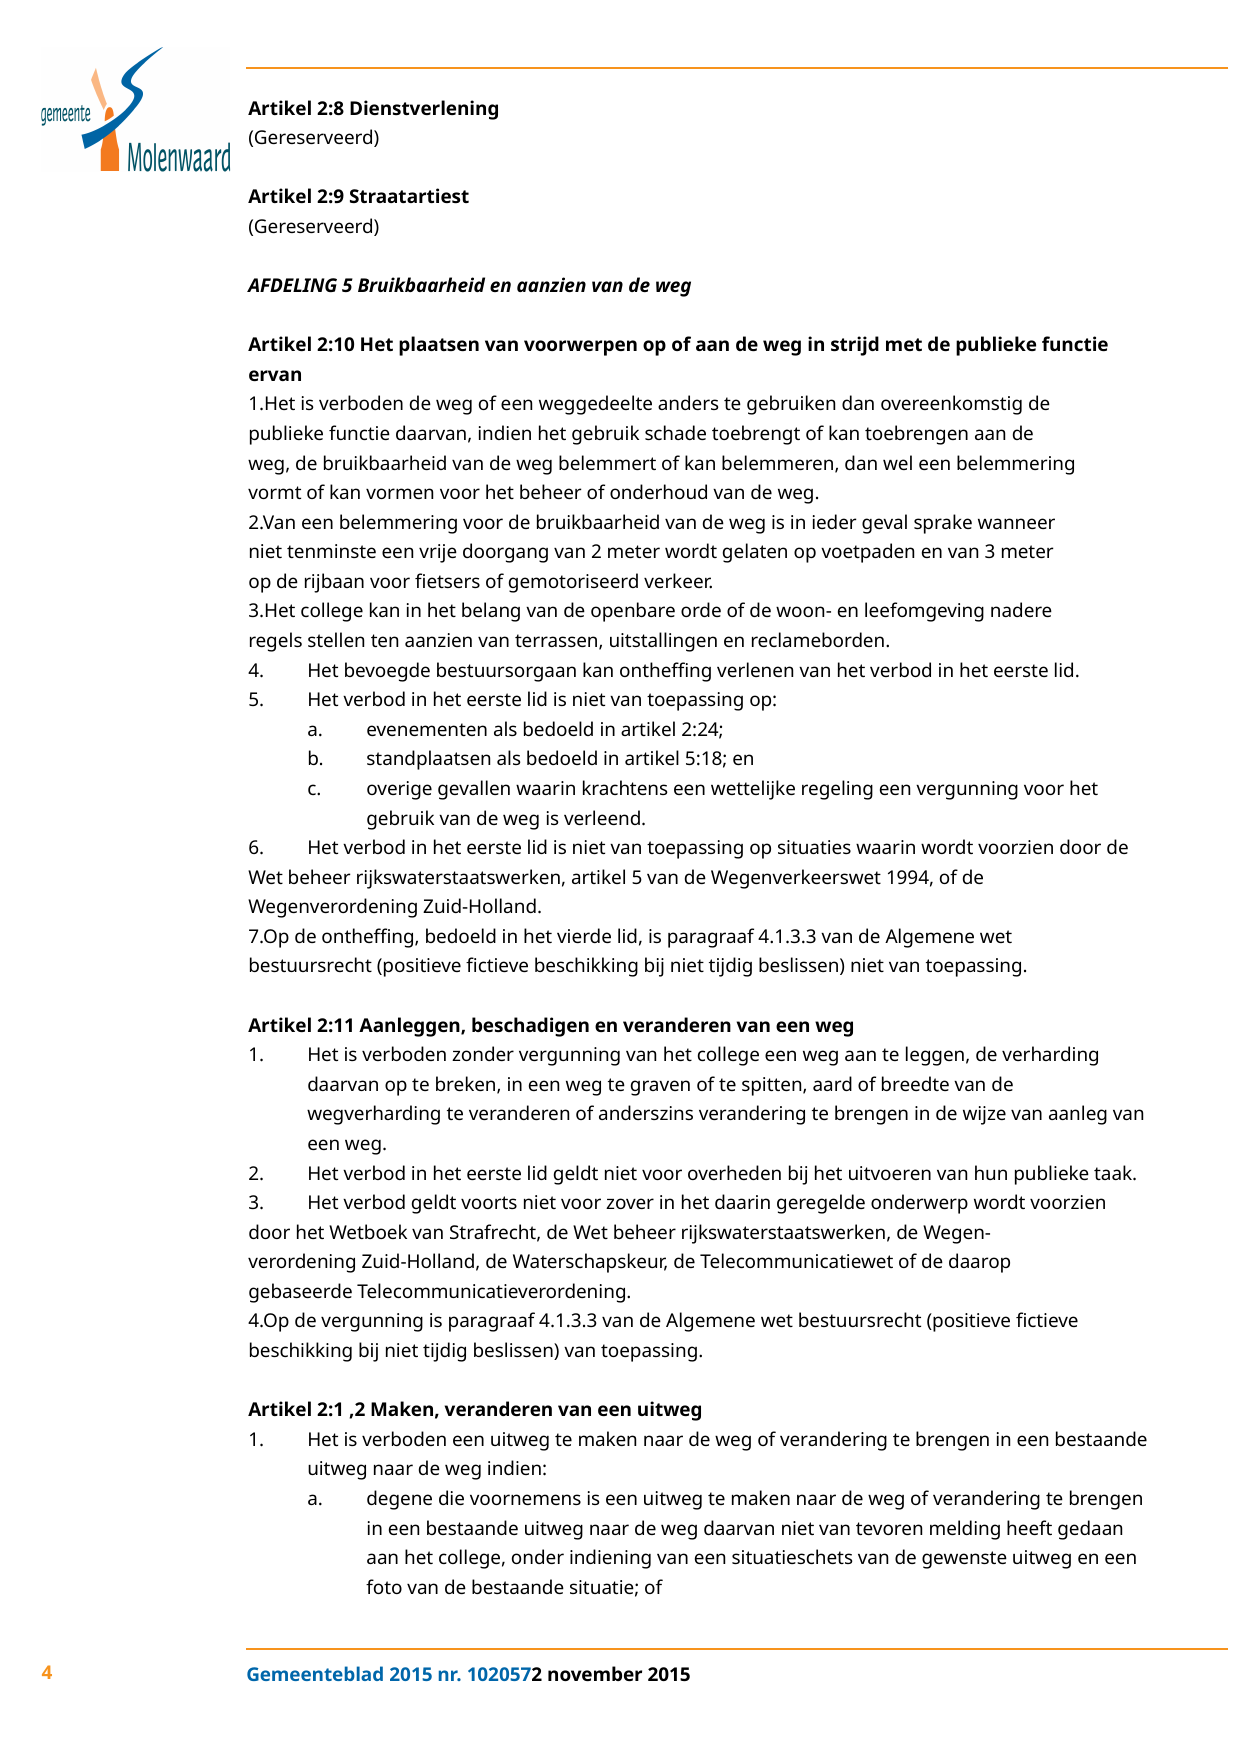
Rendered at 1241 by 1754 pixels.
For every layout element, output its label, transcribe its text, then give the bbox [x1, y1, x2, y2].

picture [41, 47, 231, 172]
list Het verbod in het eerste lid is niet van toepassing op situaties waarin wordt voorzien door de [248, 834, 1152, 860]
text 3.Het college kan in het belang van de openbare orde of de woon- en leefomgeving nadere [248, 598, 1152, 623]
text vormt of kan vormen voor het beheer of onderhoud van de weg. [248, 479, 1152, 505]
list standplaatsen als bedoeld in artikel 5:18; en [307, 746, 1152, 771]
list Het verbod in het eerste lid geldt niet voor overheden bij het uitvoeren van hun publieke taak. [248, 1160, 1152, 1186]
list Het verbod in het eerste lid is niet van toepassing op: [248, 686, 1152, 712]
text 2.Van een belemmering voor de bruikbaarheid van de weg is in ieder geval sprake wanneer [248, 509, 1152, 535]
list overige gevallen waarin krachtens een wettelijke regeling een vergunning voor het gebruik van de weg is verleend. [307, 775, 1152, 831]
text Artikel 2:8 Dienstverlening [248, 95, 1152, 121]
list Het is verboden een uitweg te maken naar de weg of verandering te brengen in een bestaande uitweg naar de weg indien: [248, 1426, 1152, 1481]
text regels stellen ten aanzien van terrassen, uitstallingen en reclameborden. [248, 627, 1152, 653]
text verordening Zuid-Holland, de Waterschapskeur, de Telecommunicatiewet of de daarop [248, 1248, 1152, 1274]
text Artikel 2:11 Aanleggen, beschadigen en veranderen van een weg [248, 1012, 1152, 1038]
list degene die voornemens is een uitweg te maken naar de weg of verandering te brengen in een bestaande uitweg naar de weg daarvan niet van tevoren melding heeft gedaan aan het college, onder indiening van een situatieschets van de gewenste uitweg en een foto van de bestaande situatie; of [307, 1485, 1152, 1600]
text weg, de bruikbaarheid van de weg belemmert of kan belemmeren, dan wel een belemmering [248, 450, 1152, 476]
text gebaseerde Telecommunicatieverordening. [248, 1278, 1152, 1304]
text 4.Op de vergunning is paragraaf 4.1.3.3 van de Algemene wet bestuursrecht (positieve fictieve beschikking bij niet tijdig beslissen) van toepassing. [248, 1308, 1152, 1363]
text door het Wetboek van Strafrecht, de Wet beheer rijkswaterstaatswerken, de Wegen- [248, 1219, 1152, 1245]
text niet tenminste een vrije doorgang van 2 meter wordt gelaten op voetpaden en van 3 meter [248, 538, 1152, 564]
text bestuursrecht (positieve fictieve beschikking bij niet tijdig beslissen) niet van toepassing. [248, 953, 1152, 978]
text Artikel 2:10 Het plaatsen van voorwerpen op of aan de weg in strijd met de publieke functie ervan [248, 331, 1152, 387]
text Wet beheer rijkswaterstaatswerken, artikel 5 van de Wegenverkeerswet 1994, of de Wegenverordening Zuid-Holland. [248, 864, 1152, 919]
text publieke functie daarvan, indien het gebruik schade toebrengt of kan toebrengen aan de [248, 420, 1152, 446]
text Artikel 2:9 Straatartiest [248, 183, 1152, 209]
list evenementen als bedoeld in artikel 2:24; [307, 716, 1152, 742]
text AFDELING 5 Bruikbaarheid en aanzien van de weg [248, 272, 1152, 298]
list Het bevoegde bestuursorgaan kan ontheffing verlenen van het verbod in het eerste lid. [248, 657, 1152, 683]
text 1.Het is verboden de weg of een weggedeelte anders te gebruiken dan overeenkomstig de [248, 391, 1152, 416]
text op de rijbaan voor fietsers of gemotoriseerd verkeer. [248, 568, 1152, 594]
text (Gereserveerd) [248, 124, 1152, 150]
text (Gereserveerd) [248, 213, 1152, 239]
list Het is verboden zonder vergunning van het college een weg aan te leggen, de verharding daarvan op te breken, in een weg te graven of te spitten, aard of breedte van de wegverharding te veranderen of anderszins verandering te brengen in de wijze van aanleg van een weg. [248, 1041, 1152, 1156]
list Het verbod geldt voorts niet voor zover in het daarin geregelde onderwerp wordt voorzien [248, 1189, 1152, 1215]
text 7.Op de ontheffing, bedoeld in het vierde lid, is paragraaf 4.1.3.3 van de Algemene wet [248, 923, 1152, 949]
text Artikel 2:1 ,2 Maken, veranderen van een uitweg [248, 1396, 1152, 1422]
